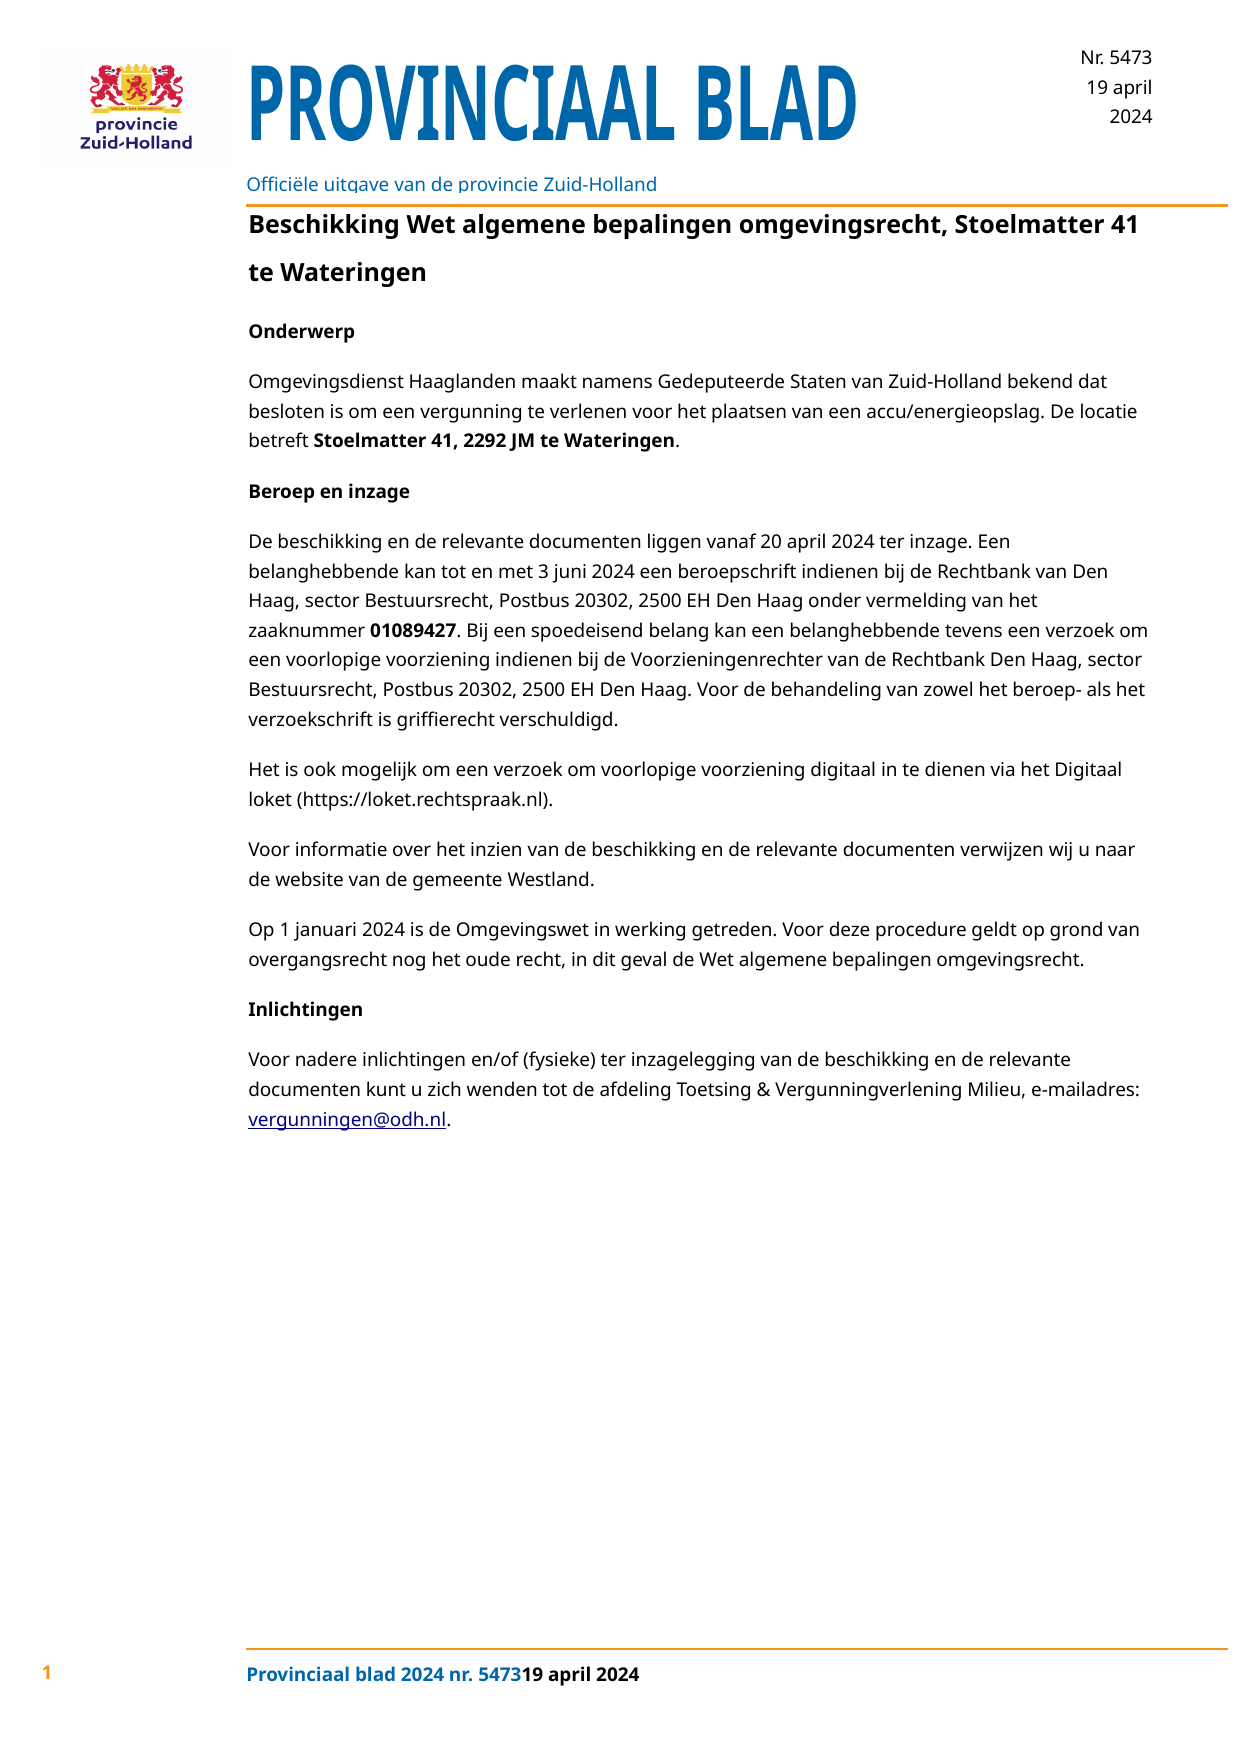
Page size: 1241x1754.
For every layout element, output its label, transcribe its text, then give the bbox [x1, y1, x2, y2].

text De beschikking en de relevante documenten liggen vanaf 20 april 2024 ter inzage. Een belanghebbende kan tot en met 3 juni 2024 een beroepschrift indienen bij de Rechtbank van Den Haag, sector Bestuursrecht, Postbus 20302, 2500 EH Den Haag onder vermelding van het zaaknummer 01089427. Bij een spoedeisend belang kan een belanghebbende tevens een verzoek om een voorlopige voorziening indienen bij de Voorzieningenrechter van de Rechtbank Den Haag, sector Bestuursrecht, Postbus 20302, 2500 EH Den Haag. Voor de behandeling van zowel het beroep- als het verzoekschrift is griffierecht verschuldigd. [248, 528, 1152, 732]
text Voor nadere inlichtingen en/of (fysieke) ter inzagelegging van de beschikking en de relevante documenten kunt u zich wenden tot de afdeling Toetsing & Vergunningverlening Milieu, e-mailadres: vergunningen@odh.nl. [248, 1047, 1152, 1132]
text Op 1 januari 2024 is de Omgevingswet in werking getreden. Voor deze procedure geldt op grond van overgangsrecht nog het oude recht, in dit geval de Wet algemene bepalingen omgevingsrecht. [248, 916, 1152, 972]
text Voor informatie over het inzien van de beschikking en de relevante documenten verwijzen wij u naar de website van de gemeente Westland. [248, 836, 1152, 892]
text Onderwerp [248, 318, 1152, 344]
text Beroep en inzage [248, 478, 1152, 504]
text Inlichtingen [248, 996, 1152, 1022]
text Omgevingsdienst Haaglanden maakt namens Gedeputeerde Staten van Zuid-Holland bekend dat besloten is om een vergunning te verlenen voor het plaatsen van een accu/energieopslag. De locatie betreft Stoelmatter 41, 2292 JM te Wateringen. [248, 368, 1152, 453]
text Het is ook mogelijk om een verzoek om voorlopige voorziening digitaal in te dienen via het Digitaal loket (https://loket.rechtspraak.nl). [248, 756, 1152, 812]
picture [41, 47, 231, 172]
text Beschikking Wet algemene bepalingen omgevingsrecht, Stoelmatter 41 te Wateringen [248, 207, 1152, 288]
